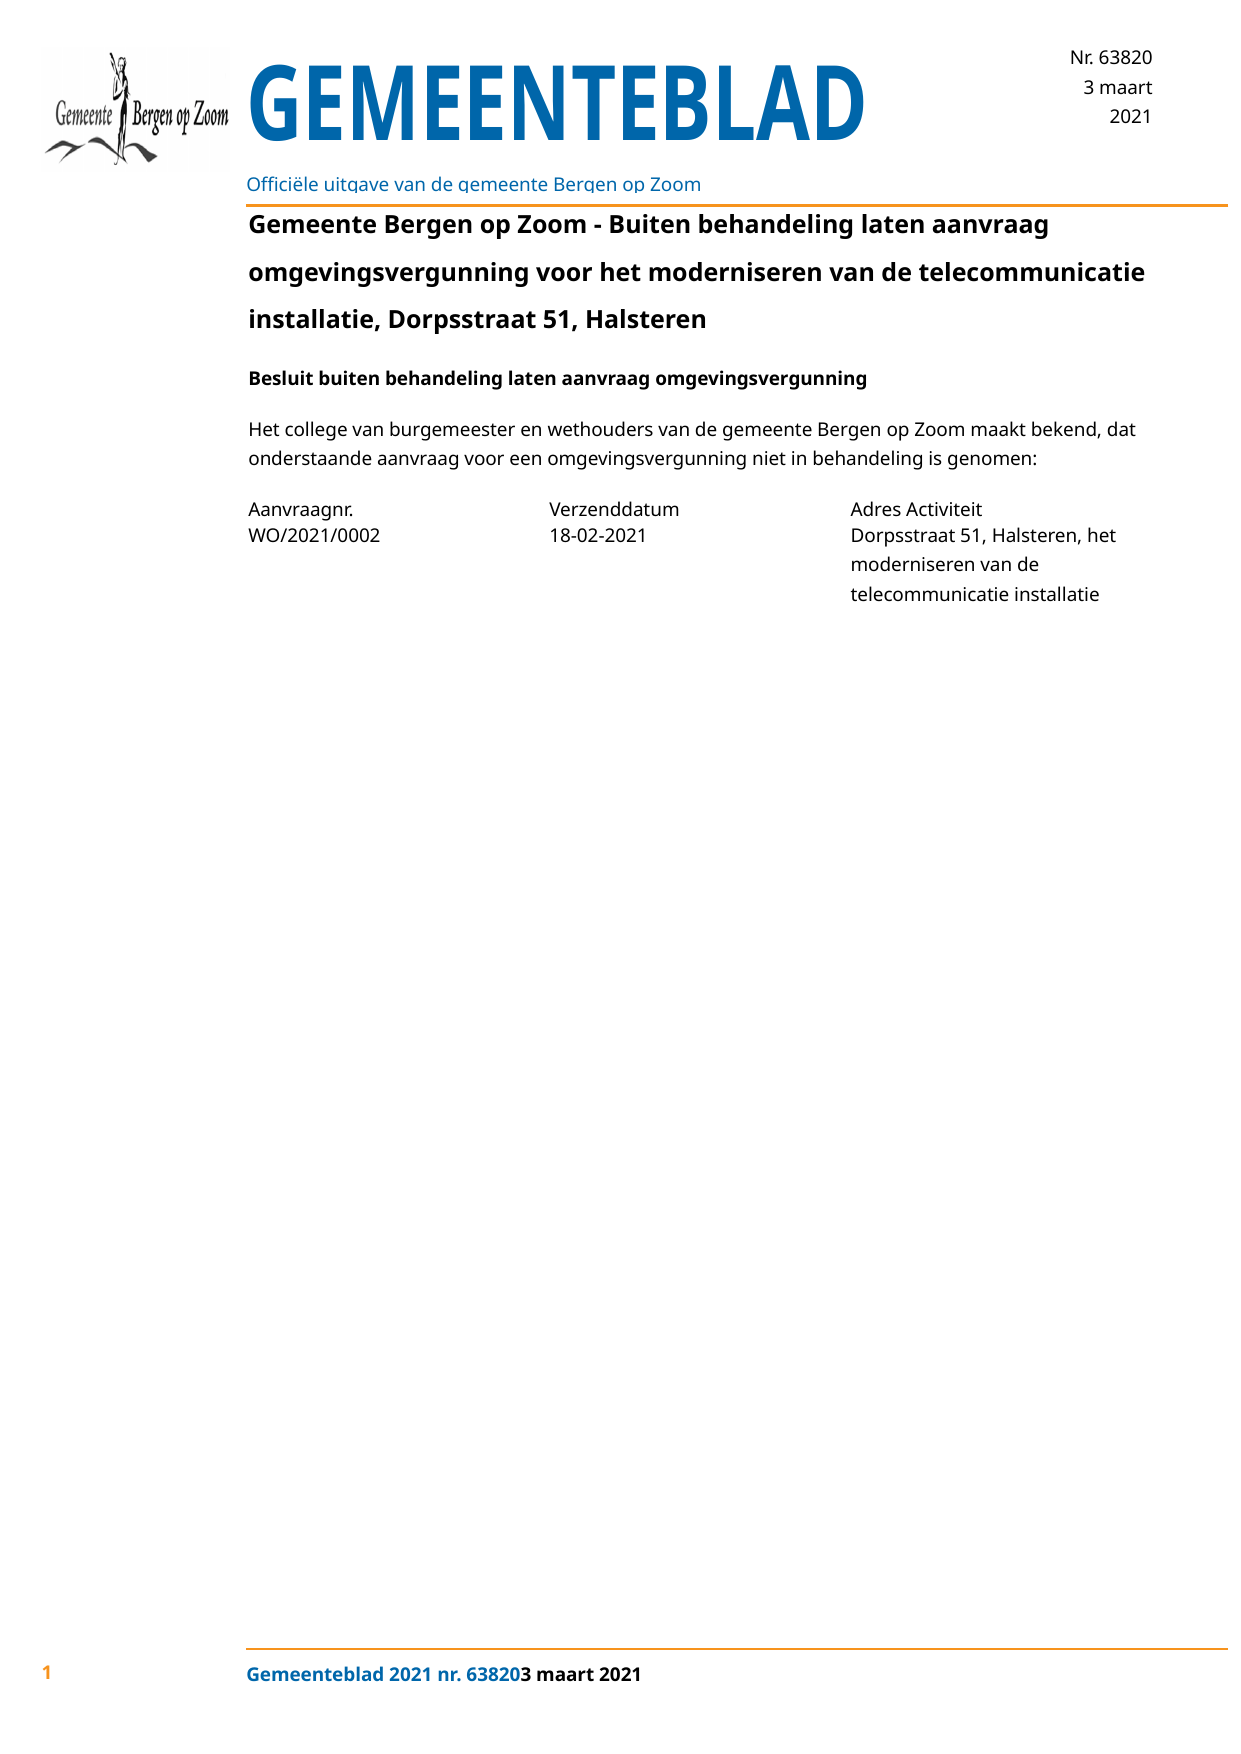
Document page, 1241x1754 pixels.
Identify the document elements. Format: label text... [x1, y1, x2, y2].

text Besluit buiten behandeling laten aanvraag omgevingsvergunning [248, 366, 1152, 391]
table_cell 18-02-2021 [549, 522, 850, 607]
table_cell WO/2021/0002 [248, 522, 549, 607]
table_header Aanvraagnr. [248, 496, 549, 522]
table_cell Dorpsstraat 51, Halsteren, het moderniseren van de telecommunicatie installatie [850, 522, 1152, 607]
table_header Adres Activiteit [850, 496, 1152, 522]
text Gemeente Bergen op Zoom - Buiten behandeling laten aanvraag omgevingsvergunning voor het moderniseren van de telecommunicatie installatie, Dorpsstraat 51, Halsteren [248, 207, 1152, 336]
table_header Verzenddatum [549, 496, 850, 522]
text Het college van burgemeester en wethouders van de gemeente Bergen op Zoom maakt bekend, dat onderstaande aanvraag voor een omgevingsvergunning niet in behandeling is genomen: [248, 416, 1152, 471]
picture [41, 47, 231, 172]
